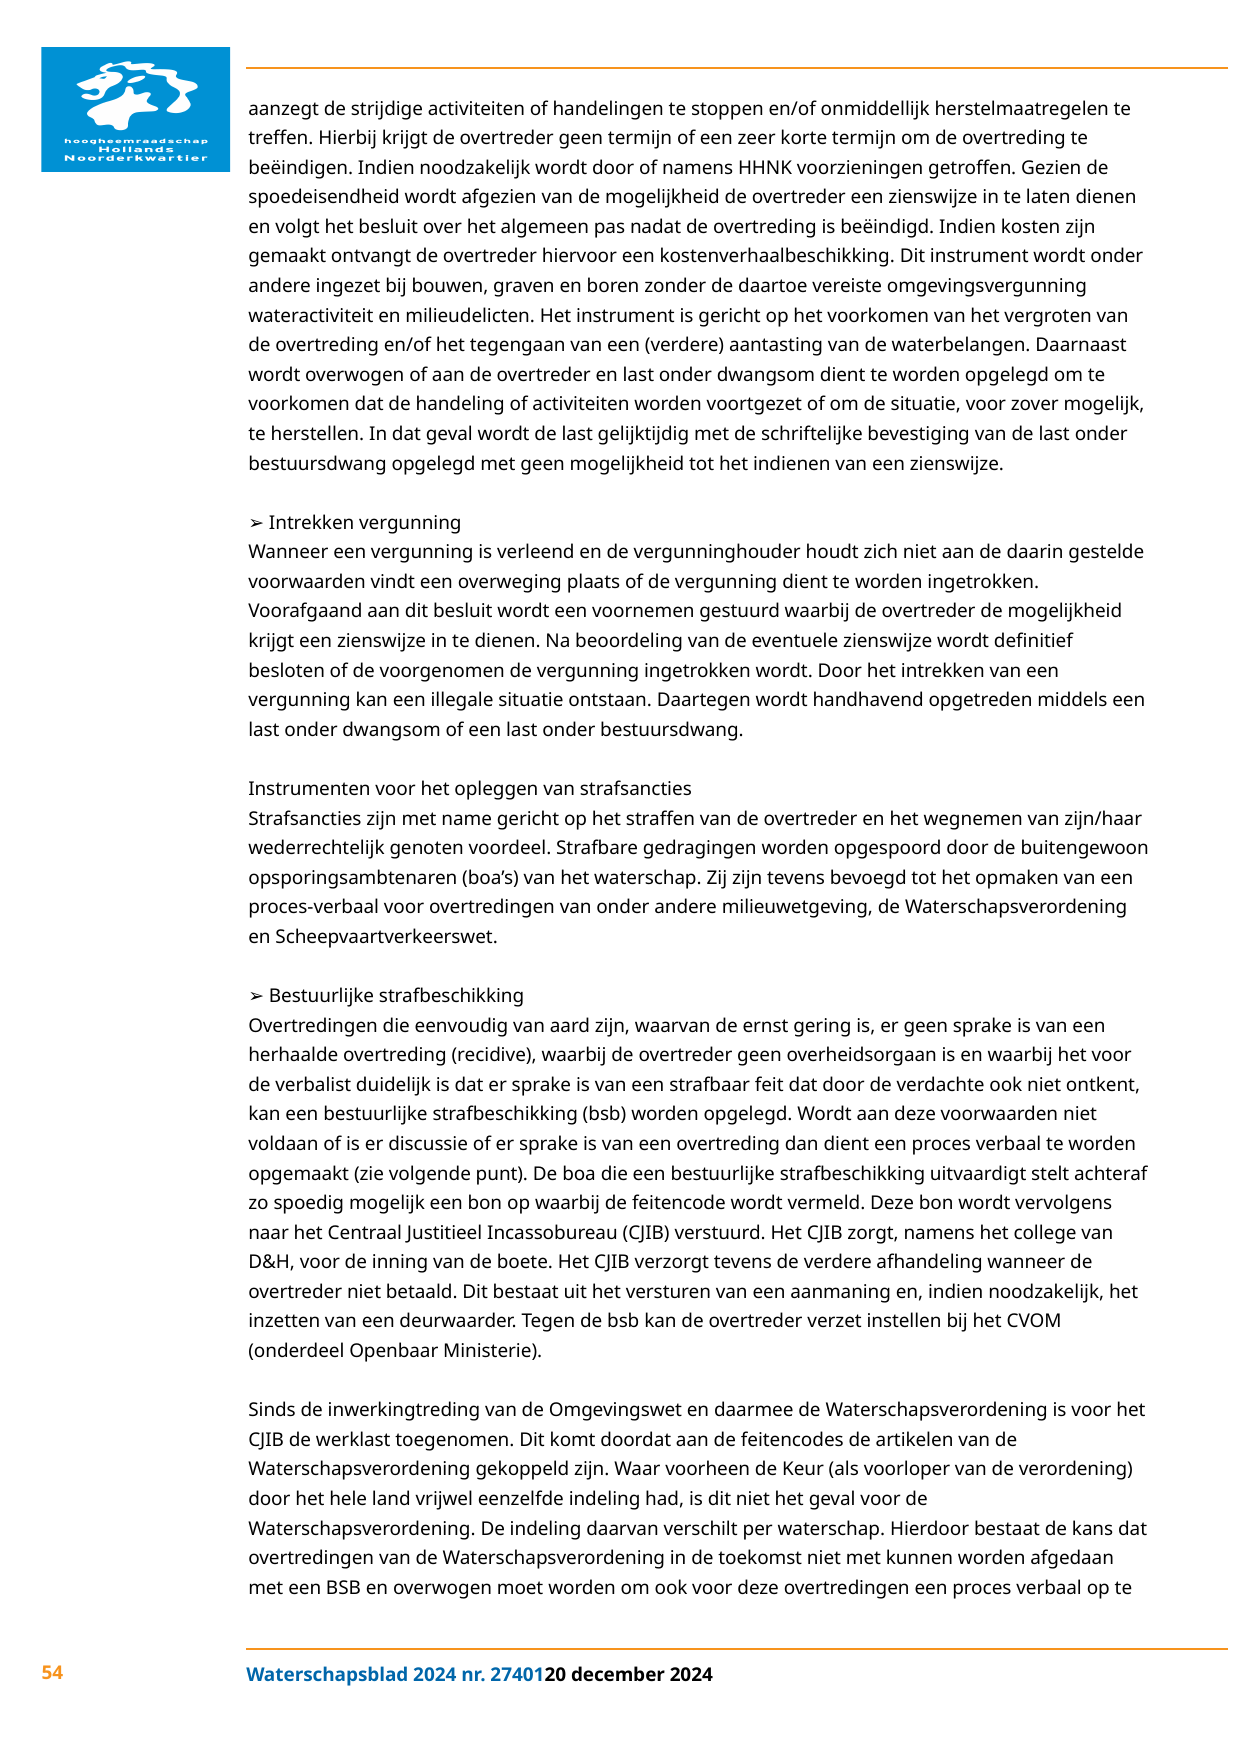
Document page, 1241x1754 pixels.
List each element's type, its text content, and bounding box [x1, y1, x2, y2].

text ➢ Bestuurlijke strafbeschikking [248, 982, 1152, 1008]
text Wanneer een vergunning is verleend en de vergunninghouder houdt zich niet aan de daarin gestelde voorwaarden vindt een overweging plaats of de vergunning dient te worden ingetrokken. Voorafgaand aan dit besluit wordt een voornemen gestuurd waarbij de overtreder de mogelijkheid krijgt een zienswijze in te dienen. Na beoordeling van de eventuele zienswijze wordt definitief besloten of de voorgenomen de vergunning ingetrokken wordt. Door het intrekken van een vergunning kan een illegale situatie ontstaan. Daartegen wordt handhavend opgetreden middels een last onder dwangsom of een last onder bestuursdwang. [248, 538, 1152, 742]
picture [118, 62, 197, 112]
text ➢ Intrekken vergunning [248, 509, 1152, 535]
text aanzegt de strijdige activiteiten of handelingen te stoppen en/of onmiddellijk herstelmaatregelen te treffen. Hierbij krijgt de overtreder geen termijn of een zeer korte termijn om de overtreding te beëindigen. Indien noodzakelijk wordt door of namens HHNK voorzieningen getroffen. Gezien de spoedeisendheid wordt afgezien van de mogelijkheid de overtreder een zienswijze in te laten dienen en volgt het besluit over het algemeen pas nadat de overtreding is beëindigd. Indien kosten zijn gemaakt ontvangt de overtreder hiervoor een kostenverhaalbeschikking. Dit instrument wordt onder andere ingezet bij bouwen, graven en boren zonder de daartoe vereiste omgevingsvergunning wateractiviteit en milieudelicten. Het instrument is gericht op het voorkomen van het vergroten van de overtreding en/of het tegengaan van een (verdere) aantasting van de waterbelangen. Daarnaast wordt overwogen of aan de overtreder en last onder dwangsom dient te worden opgelegd om te voorkomen dat de handeling of activiteiten worden voortgezet of om de situatie, voor zover mogelijk, te herstellen. In dat geval wordt de last gelijktijdig met de schriftelijke bevestiging van de last onder bestuursdwang opgelegd met geen mogelijkheid tot het indienen van een zienswijze. [248, 95, 1152, 476]
picture [78, 64, 122, 99]
text Sinds de inwerkingtreding van de Omgevingswet en daarmee de Waterschapsverordening is voor het CJIB de werklast toegenomen. Dit komt doordat aan de feitencodes de artikelen van de Waterschapsverordening gekoppeld zijn. Waar voorheen de Keur (als voorloper van de verordening) door het hele land vrijwel eenzelfde indeling had, is dit niet het geval voor de Waterschapsverordening. De indeling daarvan verschilt per waterschap. Hierdoor bestaat de kans dat overtredingen van de Waterschapsverordening in de toekomst niet met kunnen worden afgedaan met een BSB en overwogen moet worden om ook voor deze overtredingen een proces verbaal op te [248, 1396, 1152, 1600]
picture [129, 76, 144, 82]
text Overtredingen die eenvoudig van aard zijn, waarvan de ernst gering is, er geen sprake is van een herhaalde overtreding (recidive), waarbij de overtreder geen overheidsorgaan is en waarbij het voor de verbalist duidelijk is dat er sprake is van een strafbaar feit dat door de verdachte ook niet ontkent, kan een bestuurlijke strafbeschikking (bsb) worden opgelegd. Wordt aan deze voorwaarden niet voldaan of is er discussie of er sprake is van een overtreding dan dient een proces verbaal te worden opgemaakt (zie volgende punt). De boa die een bestuurlijke strafbeschikking uitvaardigt stelt achteraf zo spoedig mogelijk een bon op waarbij de feitencode wordt vermeld. Deze bon wordt vervolgens naar het Centraal Justitieel Incassobureau (CJIB) verstuurd. Het CJIB zorgt, namens het college van D&H, voor de inning van de boete. Het CJIB verzorgt tevens de verdere afhandeling wanneer de overtreder niet betaald. Dit bestaat uit het versturen van een aanmaning en, indien noodzakelijk, het inzetten van een deurwaarder. Tegen de bsb kan de overtreder verzet instellen bij het CVOM (onderdeel Openbaar Ministerie). [248, 1012, 1152, 1363]
picture [88, 87, 157, 130]
text Instrumenten voor het opleggen van strafsancties [248, 775, 1152, 801]
text Strafsancties zijn met name gericht op het straffen van de overtreder en het wegnemen van zijn/haar wederrechtelijk genoten voordeel. Strafbare gedragingen worden opgespoord door de buitengewoon opsporingsambtenaren (boa’s) van het waterschap. Zij zijn tevens bevoegd tot het opmaken van een proces-verbaal voor overtredingen van onder andere milieuwetgeving, de Waterschapsverordening en Scheepvaartverkeerswet. [248, 805, 1152, 949]
